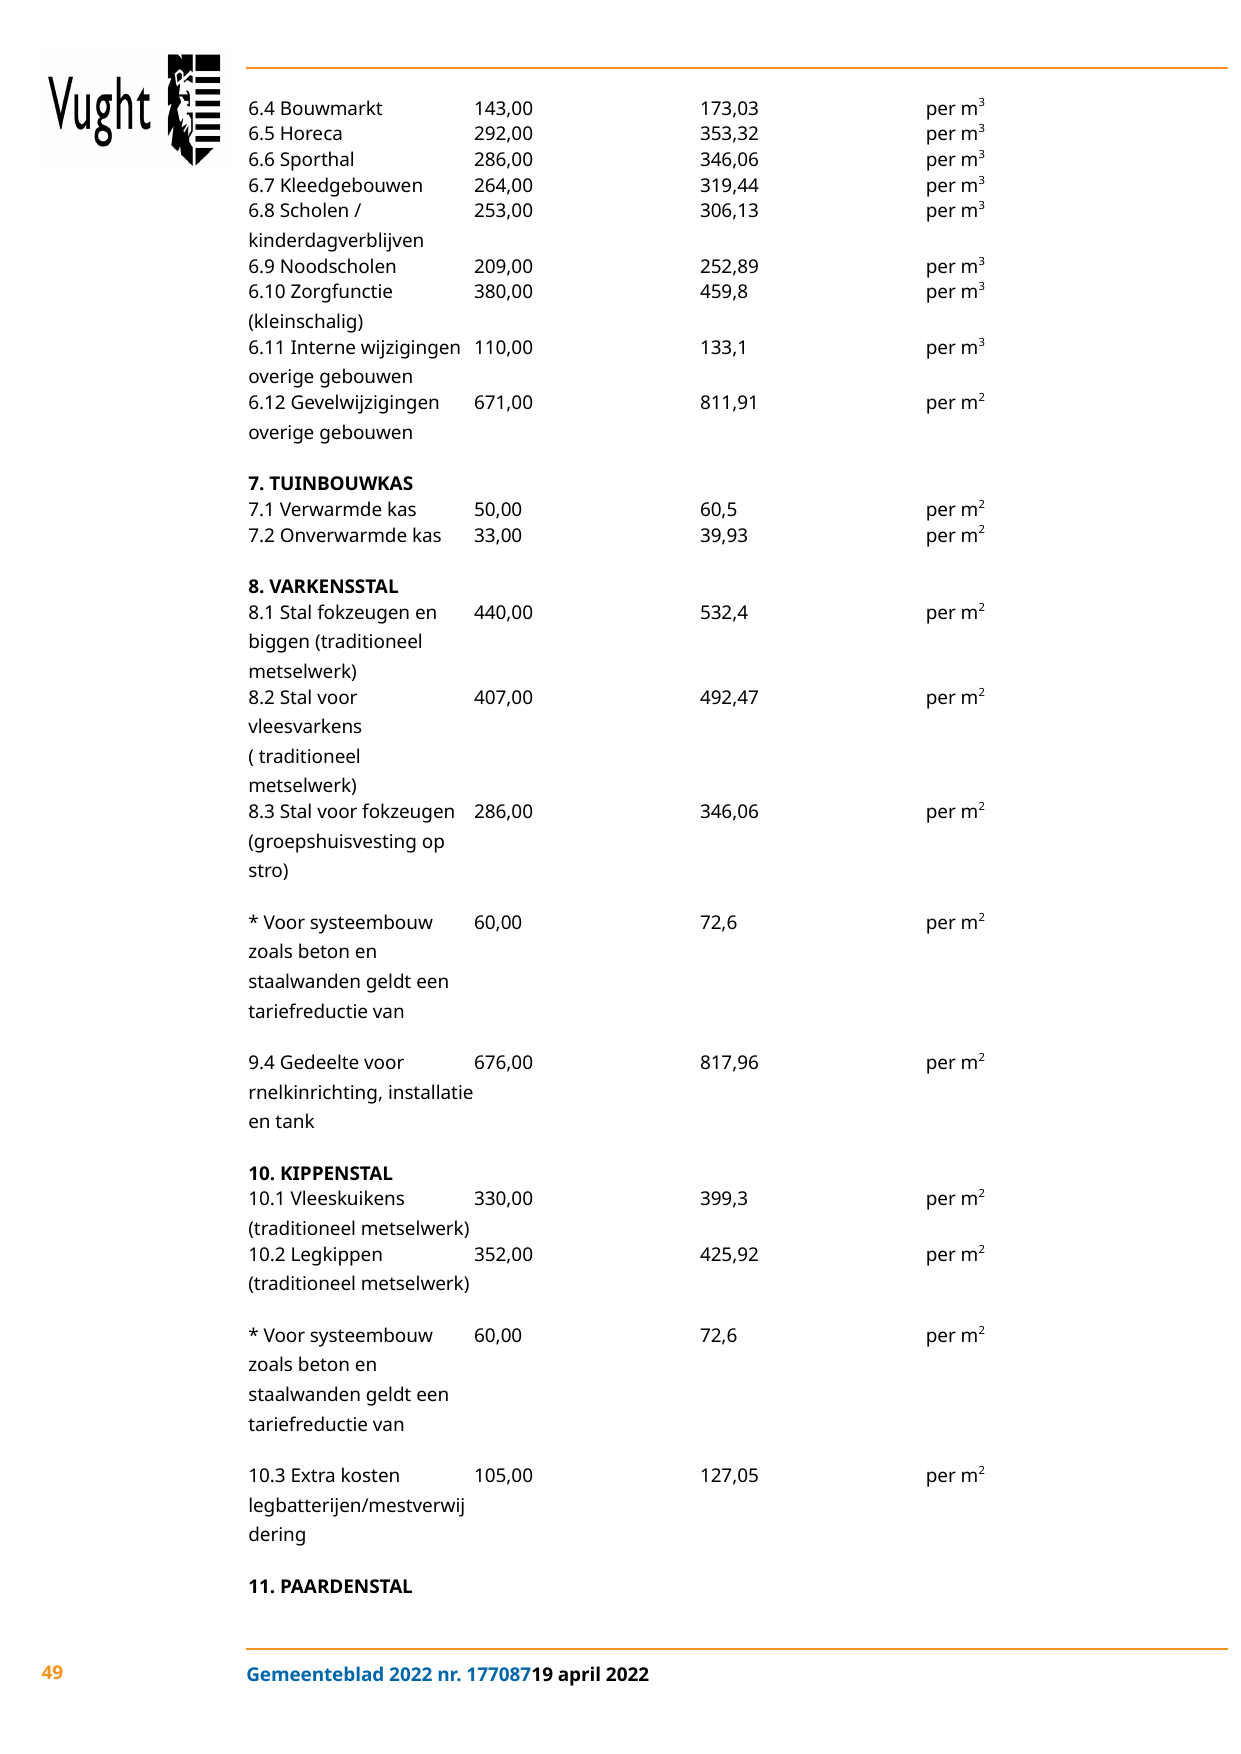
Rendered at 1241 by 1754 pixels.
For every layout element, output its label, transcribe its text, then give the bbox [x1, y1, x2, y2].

table_cell [474, 1134, 700, 1160]
table_cell 39,93 [700, 522, 926, 548]
table_cell 292,00 [474, 121, 700, 146]
table_cell 6.12 Gevelwijzigingen overige gebouwen [248, 389, 474, 445]
table_cell 7.2 Onverwarmde kas [248, 522, 474, 548]
table_cell [926, 1024, 1152, 1049]
table_cell 353,32 [700, 121, 926, 146]
table_cell [926, 1573, 1152, 1598]
table_cell 33,00 [474, 522, 700, 548]
table_cell [700, 445, 926, 470]
table_cell [700, 1160, 926, 1186]
table_cell 110,00 [474, 334, 700, 389]
table_cell per m2 [926, 522, 1152, 548]
table_cell per m3 [926, 121, 1152, 146]
table_cell per m2 [926, 496, 1152, 522]
table_cell [926, 883, 1152, 909]
table_cell [474, 1160, 700, 1186]
table_cell [248, 883, 474, 909]
table_cell per m3 [926, 279, 1152, 334]
table_cell [474, 445, 700, 470]
table_cell 811,91 [700, 389, 926, 445]
table_cell [474, 573, 700, 599]
table_cell per m2 [926, 599, 1152, 684]
table_cell [700, 1024, 926, 1049]
table_cell 9.4 Gedeelte voor rnelkinrichting, installatie en tank [248, 1049, 474, 1134]
table_cell 399,3 [700, 1186, 926, 1241]
table_cell [248, 548, 474, 573]
table_cell 8. VARKENSSTAL [248, 573, 474, 599]
table_cell 286,00 [474, 799, 700, 883]
table_cell 346,06 [700, 146, 926, 172]
table_cell per m3 [926, 172, 1152, 198]
table_cell [700, 883, 926, 909]
table_cell 425,92 [700, 1241, 926, 1296]
table_cell [700, 548, 926, 573]
table_cell [700, 470, 926, 496]
table_cell 286,00 [474, 146, 700, 172]
table_cell [926, 573, 1152, 599]
table_cell 60,5 [700, 496, 926, 522]
table_cell [700, 1296, 926, 1322]
table_cell 10. KIPPENSTAL [248, 1160, 474, 1186]
table_cell 671,00 [474, 389, 700, 445]
table_cell [248, 445, 474, 470]
table_cell [474, 1024, 700, 1049]
table_cell per m2 [926, 1462, 1152, 1547]
table_cell 6.10 Zorgfunctie (kleinschalig) [248, 279, 474, 334]
table_cell per m2 [926, 389, 1152, 445]
table_cell [700, 1573, 926, 1598]
table_cell * Voor systeembouw zoals beton en staalwanden geldt een tariefreductie van [248, 909, 474, 1023]
table_cell 676,00 [474, 1049, 700, 1134]
table_cell 252,89 [700, 253, 926, 279]
table_cell [248, 1296, 474, 1322]
table_cell 346,06 [700, 799, 926, 883]
table_cell [248, 1547, 474, 1573]
table_cell 532,4 [700, 599, 926, 684]
table_cell 11. PAARDENSTAL [248, 1573, 474, 1598]
table_cell 6.9 Noodscholen [248, 253, 474, 279]
table_cell [700, 573, 926, 599]
table_cell 105,00 [474, 1462, 700, 1547]
table_cell 7. TUINBOUWKAS [248, 470, 474, 496]
table_cell [248, 1024, 474, 1049]
table_cell 407,00 [474, 684, 700, 798]
table_cell 50,00 [474, 496, 700, 522]
table_cell [474, 883, 700, 909]
table_cell 60,00 [474, 909, 700, 1023]
picture [41, 47, 231, 172]
table_cell 10.2 Legkippen (traditioneel metselwerk) [248, 1241, 474, 1296]
table_cell 6.8 Scholen / kinderdagverblijven [248, 198, 474, 253]
table_cell 6.5 Horeca [248, 121, 474, 146]
table_cell 6.6 Sporthal [248, 146, 474, 172]
table_cell [926, 1134, 1152, 1160]
table_cell per m2 [926, 1186, 1152, 1241]
table_cell 492,47 [700, 684, 926, 798]
table_cell 330,00 [474, 1186, 700, 1241]
table_cell 6.11 Interne wijzigingen overige gebouwen [248, 334, 474, 389]
table_cell 173,03 [700, 95, 926, 121]
table_cell 8.3 Stal voor fokzeugen (groepshuisvesting op stro) [248, 799, 474, 883]
table_cell [248, 1436, 474, 1462]
table_cell 319,44 [700, 172, 926, 198]
table_cell per m3 [926, 198, 1152, 253]
table_cell 143,00 [474, 95, 700, 121]
table_cell per m2 [926, 684, 1152, 798]
table_cell * Voor systeembouw zoals beton en staalwanden geldt een tariefreductie van [248, 1322, 474, 1436]
table_cell [926, 1160, 1152, 1186]
table_cell per m3 [926, 334, 1152, 389]
table_cell 6.7 Kleedgebouwen [248, 172, 474, 198]
table_cell 10.3 Extra kosten legbatterijen/mestverwijdering [248, 1462, 474, 1547]
table_cell 72,6 [700, 1322, 926, 1436]
table_cell per m2 [926, 799, 1152, 883]
table_cell per m2 [926, 909, 1152, 1023]
table_cell 306,13 [700, 198, 926, 253]
table_cell 7.1 Verwarmde kas [248, 496, 474, 522]
table_cell [474, 548, 700, 573]
table_cell [474, 1573, 700, 1598]
table_cell 133,1 [700, 334, 926, 389]
table_cell [926, 1296, 1152, 1322]
table_cell [474, 1547, 700, 1573]
table_cell per m3 [926, 146, 1152, 172]
table_cell [248, 1134, 474, 1160]
table_cell 380,00 [474, 279, 700, 334]
table_cell 352,00 [474, 1241, 700, 1296]
table_cell [700, 1134, 926, 1160]
table_cell 10.1 Vleeskuikens (traditioneel metselwerk) [248, 1186, 474, 1241]
table_cell per m3 [926, 253, 1152, 279]
table_cell 253,00 [474, 198, 700, 253]
table_cell [474, 1296, 700, 1322]
table_cell [700, 1436, 926, 1462]
table_cell [700, 1547, 926, 1573]
table_cell 459,8 [700, 279, 926, 334]
table_cell 127,05 [700, 1462, 926, 1547]
table_cell per m3 [926, 95, 1152, 121]
table_cell 440,00 [474, 599, 700, 684]
table_cell [926, 1547, 1152, 1573]
table_cell [926, 470, 1152, 496]
table_cell 209,00 [474, 253, 700, 279]
table_cell 817,96 [700, 1049, 926, 1134]
table_cell [474, 470, 700, 496]
table_cell [926, 445, 1152, 470]
table_cell 72,6 [700, 909, 926, 1023]
table_cell 8.2 Stal voor vleesvarkens ( traditioneel metselwerk) [248, 684, 474, 798]
table_cell per m2 [926, 1322, 1152, 1436]
table_cell per m2 [926, 1241, 1152, 1296]
table_cell per m2 [926, 1049, 1152, 1134]
table_cell 6.4 Bouwmarkt [248, 95, 474, 121]
table_cell [474, 1436, 700, 1462]
table_cell 264,00 [474, 172, 700, 198]
table_cell 60,00 [474, 1322, 700, 1436]
table_cell [926, 548, 1152, 573]
table_cell 8.1 Stal fokzeugen en biggen (traditioneel metselwerk) [248, 599, 474, 684]
table_cell [926, 1436, 1152, 1462]
